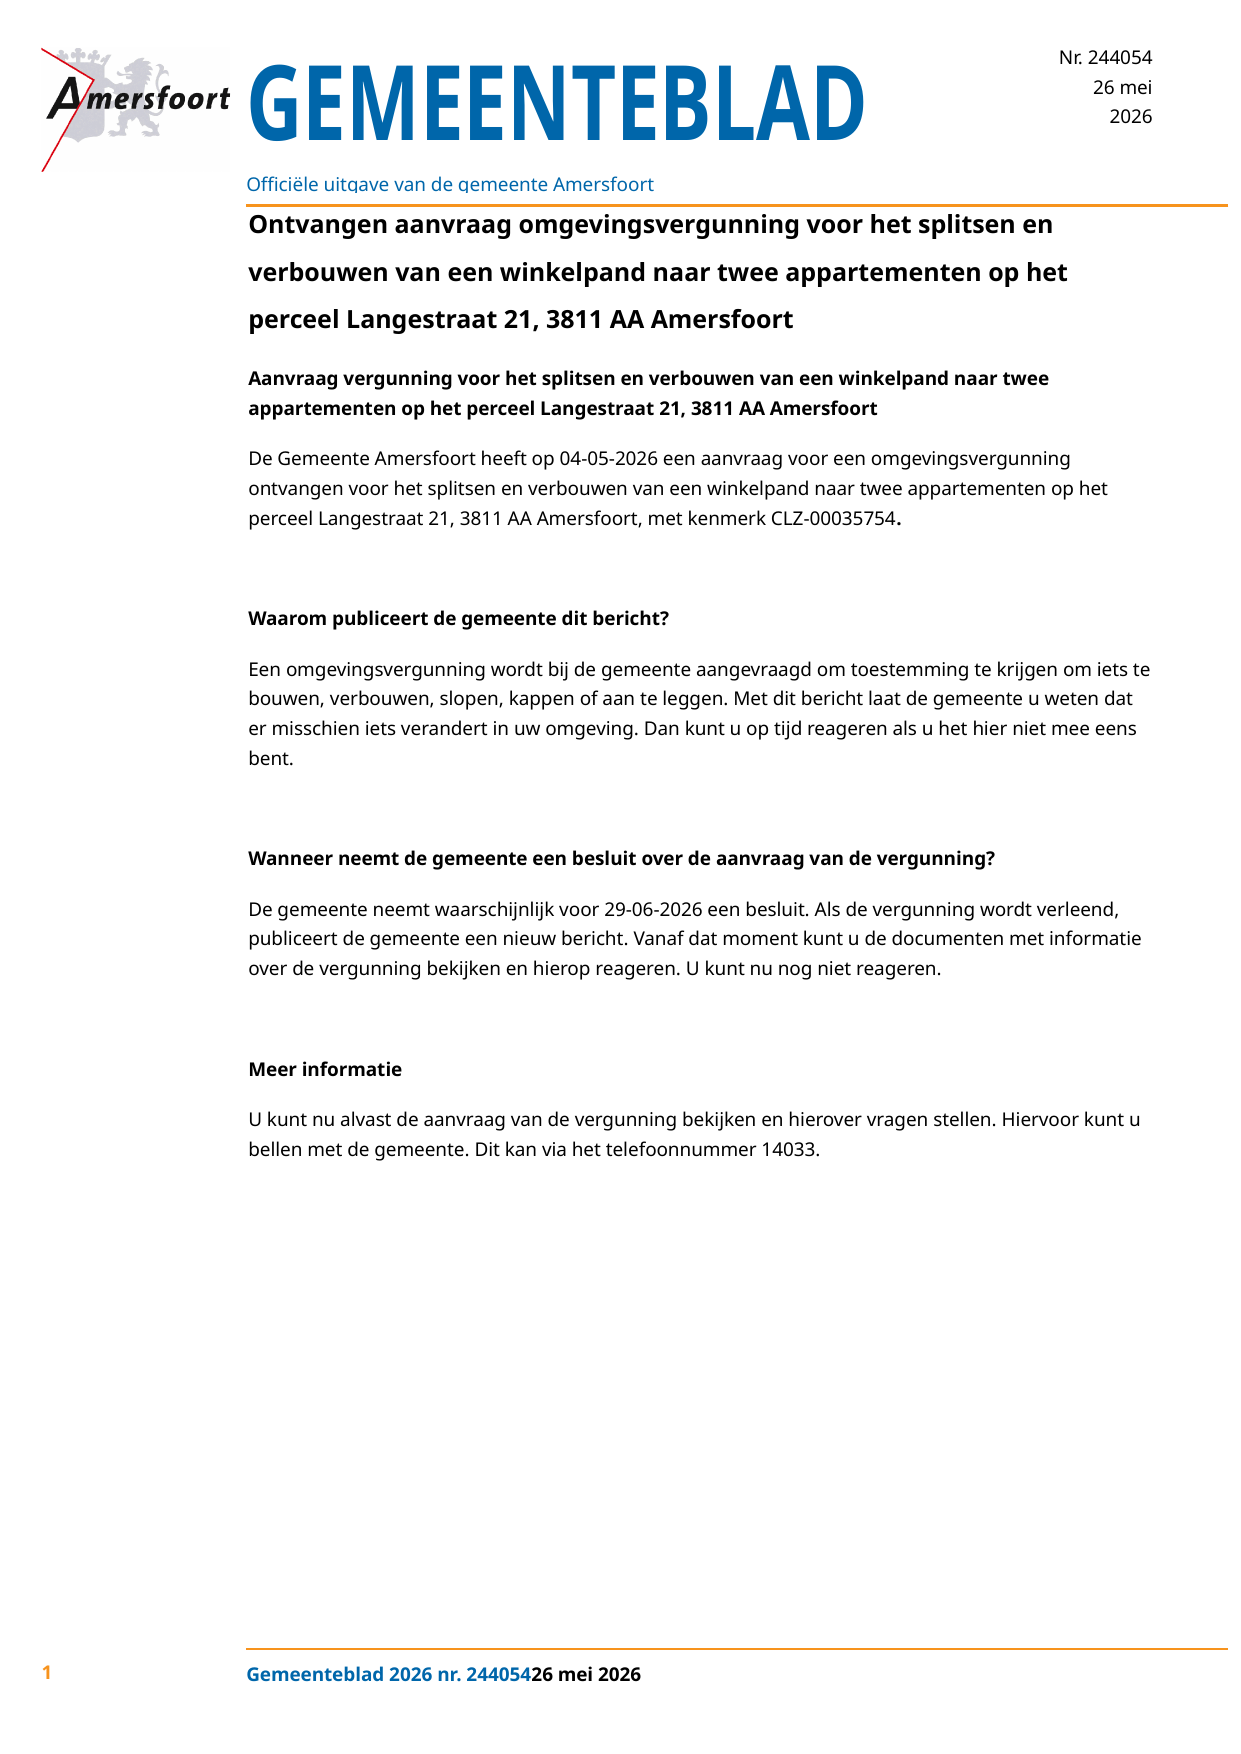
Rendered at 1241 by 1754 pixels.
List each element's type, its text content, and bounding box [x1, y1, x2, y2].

text De gemeente neemt waarschijnlijk voor 29-06-2026 een besluit. Als de vergunning wordt verleend, publiceert de gemeente een nieuw bericht. Vanaf dat moment kunt u de documenten met informatie over de vergunning bekijken en hierop reageren. U kunt nu nog niet reageren. [248, 896, 1152, 981]
text Een omgevingsvergunning wordt bij de gemeente aangevraagd om toestemming te krijgen om iets te bouwen, verbouwen, slopen, kappen of aan te leggen. Met dit bericht laat de gemeente u weten dat er misschien iets verandert in uw omgeving. Dan kunt u op tijd reageren als u het hier niet mee eens bent. [248, 656, 1152, 770]
text De Gemeente Amersfoort heeft op 04-05-2026 een aanvraag voor een omgevingsvergunning ontvangen voor het splitsen en verbouwen van een winkelpand naar twee appartementen op het perceel Langestraat 21, 3811 AA Amersfoort, met kenmerk CLZ-00035754. [248, 446, 1152, 530]
text Aanvraag vergunning voor het splitsen en verbouwen van een winkelpand naar twee appartementen op het perceel Langestraat 21, 3811 AA Amersfoort [248, 366, 1152, 421]
text Wanneer neemt de gemeente een besluit over de aanvraag van de vergunning? [248, 846, 1152, 871]
picture [41, 47, 231, 172]
text Meer informatie [248, 1056, 1152, 1082]
text U kunt nu alvast de aanvraag van de vergunning bekijken en hierover vragen stellen. Hiervoor kunt u bellen met de gemeente. Dit kan via het telefoonnummer 14033. [248, 1106, 1152, 1162]
text Ontvangen aanvraag omgevingsvergunning voor het splitsen en verbouwen van een winkelpand naar twee appartementen op het perceel Langestraat 21, 3811 AA Amersfoort [248, 207, 1152, 336]
text Waarom publiceert de gemeente dit bericht? [248, 606, 1152, 631]
